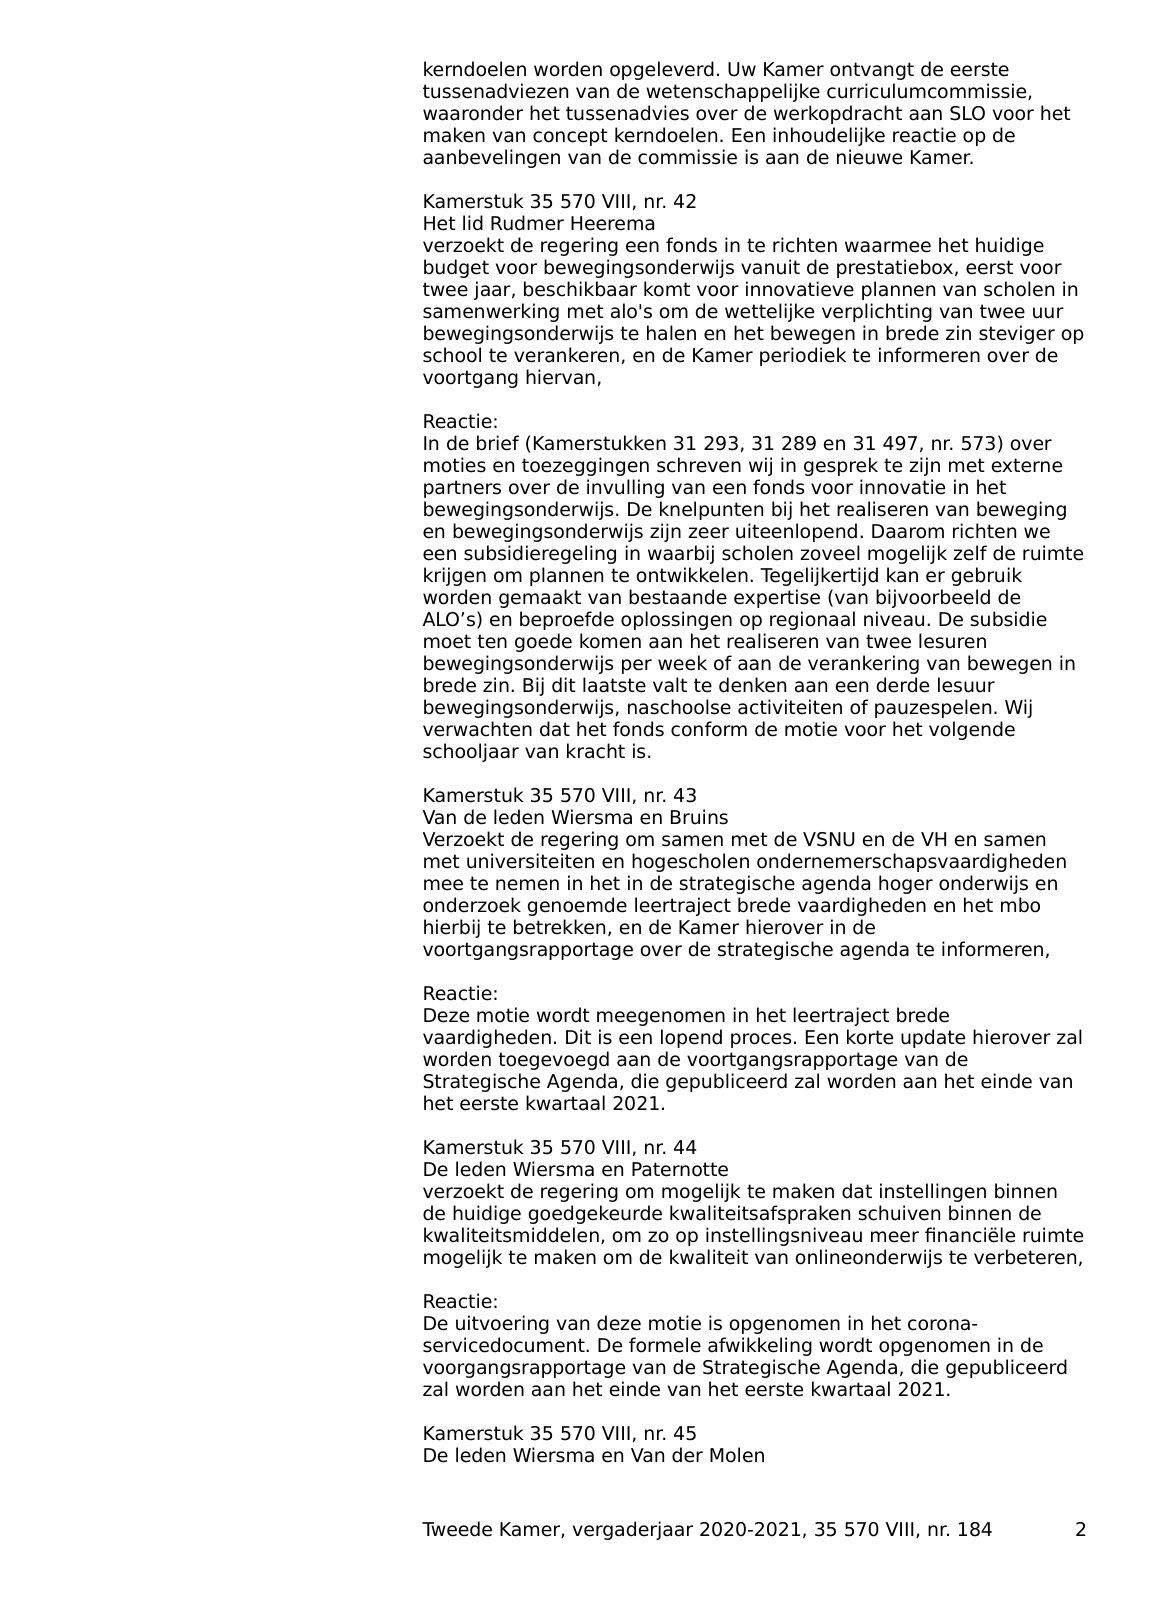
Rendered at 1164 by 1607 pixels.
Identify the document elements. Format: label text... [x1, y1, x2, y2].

text Reactie: [422, 983, 1087, 1005]
text Kamerstuk 35 570 VIII, nr. 42 [422, 191, 1087, 213]
text kerndoelen worden opgeleverd. Uw Kamer ontvangt de eerste tussenadviezen van de wetenschappelijke curriculumcommissie, waaronder het tussenadvies over de werkopdracht aan SLO voor het maken van concept kerndoelen. Een inhoudelijke reactie op de aanbevelingen van de commissie is aan de nieuwe Kamer. [422, 59, 1087, 169]
text Van de leden Wiersma en Bruins [422, 807, 1087, 829]
text In de brief (Kamerstukken 31 293, 31 289 en 31 497, nr. 573) over moties en toezeggingen schreven wij in gesprek te zijn met externe partners over de invulling van een fonds voor innovatie in het bewegingsonderwijs. De knelpunten bij het realiseren van beweging en bewegingsonderwijs zijn zeer uiteenlopend. Daarom richten we een subsidieregeling in waarbij scholen zoveel mogelijk zelf de ruimte krijgen om plannen te ontwikkelen. Tegelijkertijd kan er gebruik worden gemaakt van bestaande expertise (van bijvoorbeeld de ALO’s) en beproefde oplossingen op regionaal niveau. De subsidie moet ten goede komen aan het realiseren van twee lesuren bewegingsonderwijs per week of aan de verankering van bewegen in brede zin. Bij dit laatste valt te denken aan een derde lesuur bewegingsonderwijs, naschoolse activiteiten of pauzespelen. Wij verwachten dat het fonds conform de motie voor het volgende schooljaar van kracht is. [422, 433, 1087, 763]
text Reactie: [422, 1291, 1087, 1313]
text Kamerstuk 35 570 VIII, nr. 45 [422, 1423, 1087, 1445]
text De uitvoering van deze motie is opgenomen in het corona-servicedocument. De formele afwikkeling wordt opgenomen in de voorgangsrapportage van de Strategische Agenda, die gepubliceerd zal worden aan het einde van het eerste kwartaal 2021. [422, 1313, 1087, 1401]
text De leden Wiersma en Van der Molen [422, 1445, 1087, 1467]
text Verzoekt de regering om samen met de VSNU en de VH en samen met universiteiten en hogescholen ondernemerschapsvaardigheden mee te nemen in het in de strategische agenda hoger onderwijs en onderzoek genoemde leertraject brede vaardigheden en het mbo hierbij te betrekken, en de Kamer hierover in de voortgangsrapportage over de strategische agenda te informeren, [422, 829, 1087, 961]
text Het lid Rudmer Heerema [422, 213, 1087, 235]
text verzoekt de regering om mogelijk te maken dat instellingen binnen de huidige goedgekeurde kwaliteitsafspraken schuiven binnen de kwaliteitsmiddelen, om zo op instellingsniveau meer financiële ruimte mogelijk te maken om de kwaliteit van onlineonderwijs te verbeteren, [422, 1181, 1087, 1269]
text verzoekt de regering een fonds in te richten waarmee het huidige budget voor bewegingsonderwijs vanuit de prestatiebox, eerst voor twee jaar, beschikbaar komt voor innovatieve plannen van scholen in samenwerking met alo's om de wettelijke verplichting van twee uur bewegingsonderwijs te halen en het bewegen in brede zin steviger op school te verankeren, en de Kamer periodiek te informeren over de voortgang hiervan, [422, 235, 1087, 389]
text Kamerstuk 35 570 VIII, nr. 44 [422, 1137, 1087, 1159]
text Deze motie wordt meegenomen in het leertraject brede vaardigheden. Dit is een lopend proces. Een korte update hierover zal worden toegevoegd aan de voortgangsrapportage van de Strategische Agenda, die gepubliceerd zal worden aan het einde van het eerste kwartaal 2021. [422, 1005, 1087, 1115]
text Reactie: [422, 411, 1087, 433]
text De leden Wiersma en Paternotte [422, 1159, 1087, 1181]
text Kamerstuk 35 570 VIII, nr. 43 [422, 785, 1087, 807]
